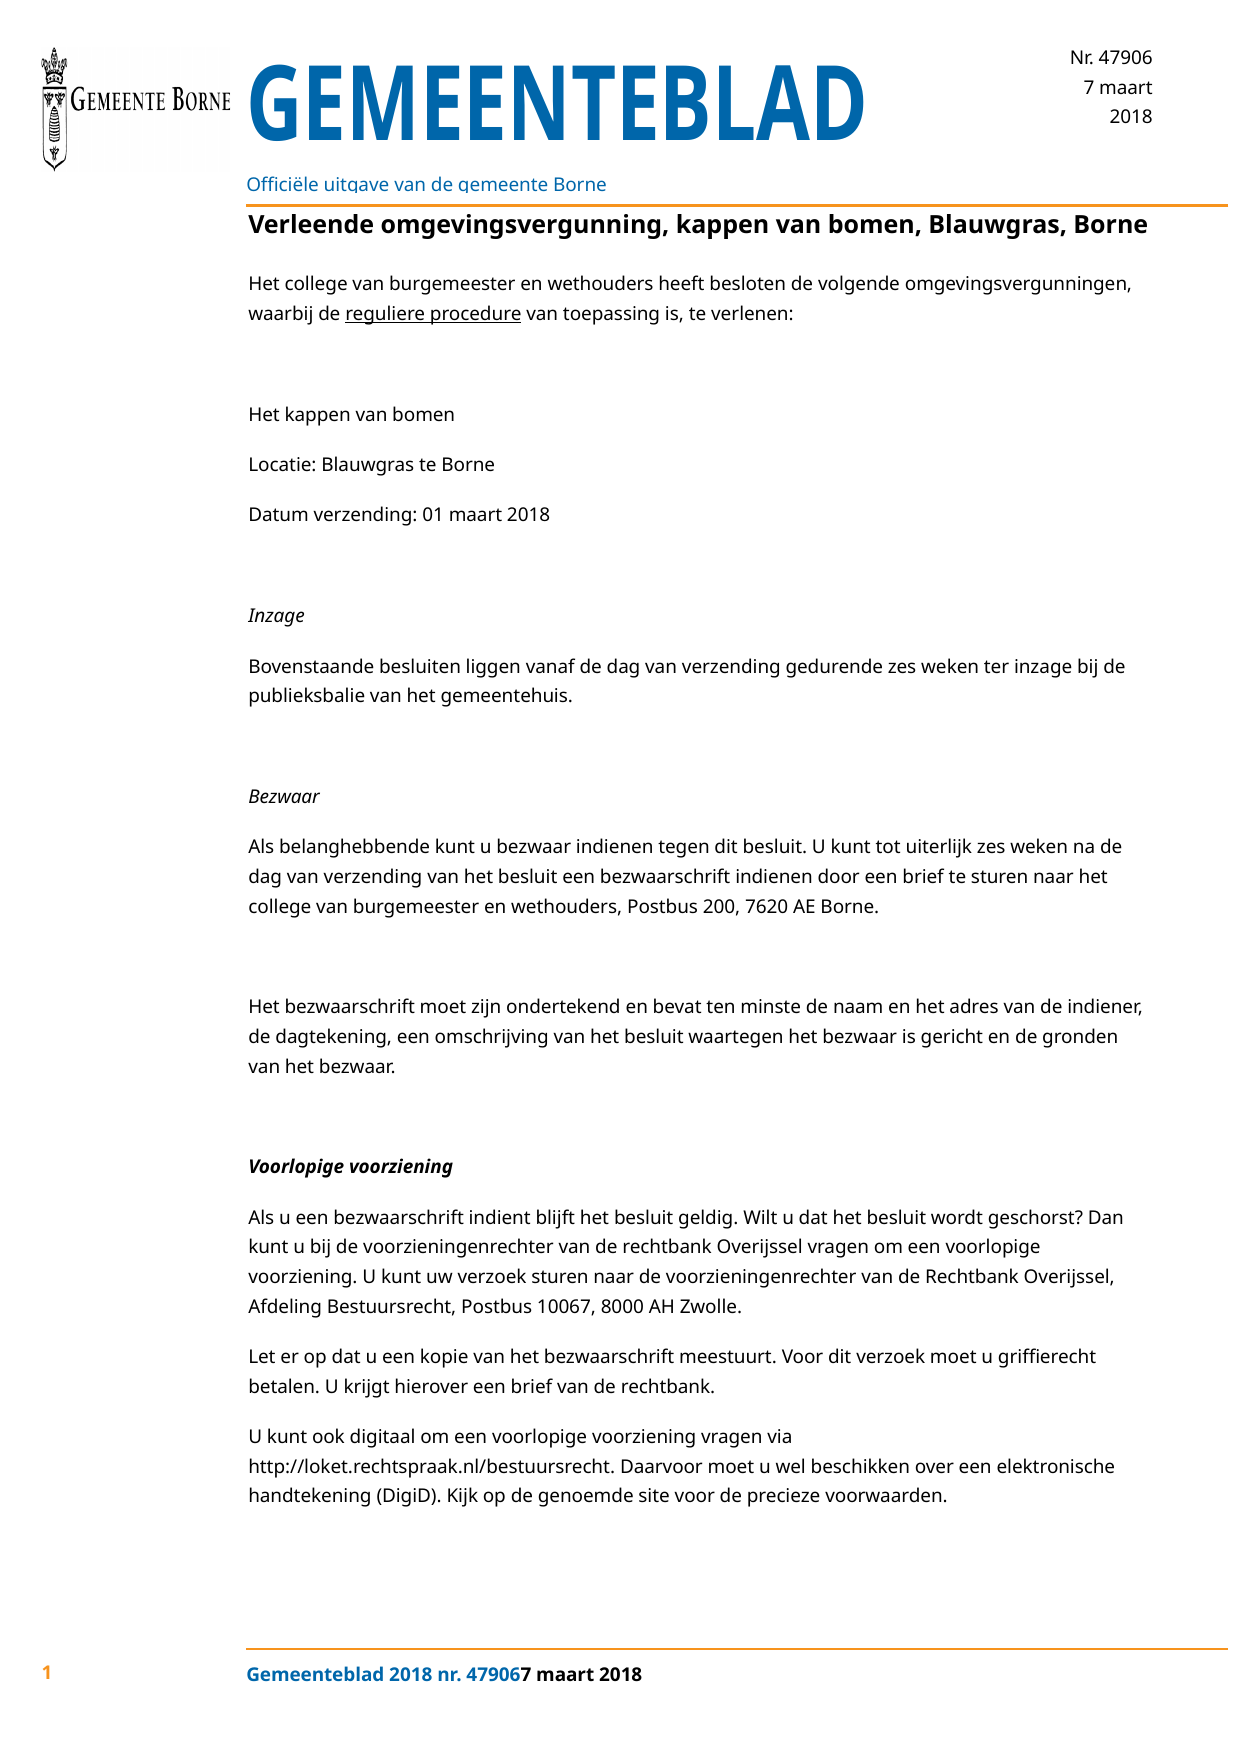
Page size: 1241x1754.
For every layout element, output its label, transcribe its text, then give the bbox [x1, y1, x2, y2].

text Bovenstaande besluiten liggen vanaf de dag van verzending gedurende zes weken ter inzage bij de publieksbalie van het gemeentehuis. [248, 653, 1152, 708]
text U kunt ook digitaal om een voorlopige voorziening vragen via http://loket.rechtspraak.nl/bestuursrecht. Daarvoor moet u wel beschikken over een elektronische handtekening (DigiD). Kijk op de genoemde site voor de precieze voorwaarden. [248, 1423, 1152, 1508]
text Locatie: Blauwgras te Borne [248, 451, 1152, 477]
text Bezwaar [248, 783, 1152, 809]
text Het kappen van bomen [248, 401, 1152, 426]
text Inzage [248, 602, 1152, 628]
picture [41, 47, 231, 172]
text Datum verzending: 01 maart 2018 [248, 502, 1152, 527]
text Let er op dat u een kopie van het bezwaarschrift meestuurt. Voor dit verzoek moet u griffierecht betalen. U krijgt hierover een brief van de rechtbank. [248, 1343, 1152, 1398]
text Als u een bezwaarschrift indient blijft het besluit geldig. Wilt u dat het besluit wordt geschorst? Dan kunt u bij de voorzieningenrechter van de rechtbank Overijssel vragen om een voorlopige voorziening. U kunt uw verzoek sturen naar de voorzieningenrechter van de Rechtbank Overijssel, Afdeling Bestuursrecht, Postbus 10067, 8000 AH Zwolle. [248, 1204, 1152, 1318]
text Verleende omgevingsvergunning, kappen van bomen, Blauwgras, Borne [248, 207, 1152, 241]
text Voorlopige voorziening [248, 1154, 1152, 1179]
text Als belanghebbende kunt u bezwaar indienen tegen dit besluit. U kunt tot uiterlijk zes weken na de dag van verzending van het besluit een bezwaarschrift indienen door een brief te sturen naar het college van burgemeester en wethouders, Postbus 200, 7620 AE Borne. [248, 834, 1152, 918]
text Het bezwaarschrift moet zijn ondertekend en bevat ten minste de naam en het adres van de indiener, de dagtekening, een omschrijving van het besluit waartegen het bezwaar is gericht en de gronden van het bezwaar. [248, 994, 1152, 1078]
text Het college van burgemeester en wethouders heeft besloten de volgende omgevingsvergunningen, waarbij de reguliere procedure van toepassing is, te verlenen: [248, 270, 1152, 326]
